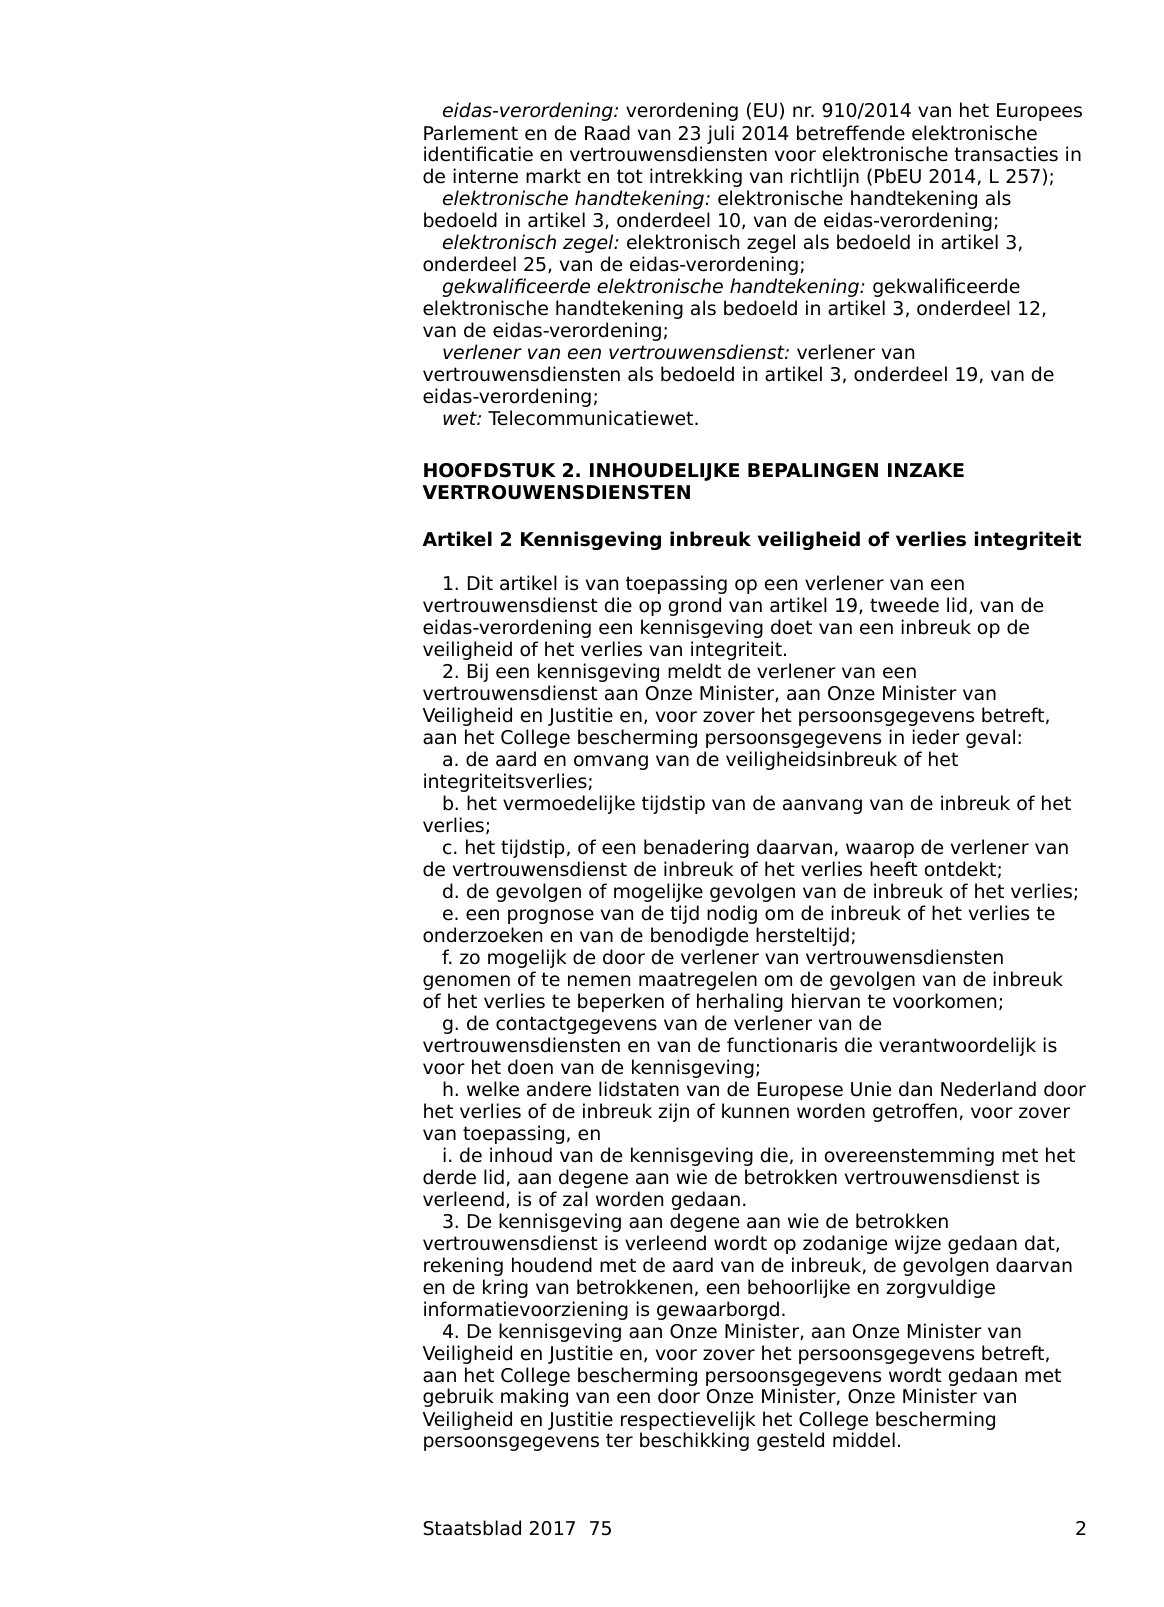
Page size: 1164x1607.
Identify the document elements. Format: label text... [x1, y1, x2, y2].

text 4. De kennisgeving aan Onze Minister, aan Onze Minister van Veiligheid en Justitie en, voor zover het persoonsgegevens betreft, aan het College bescherming persoonsgegevens wordt gedaan met gebruik making van een door Onze Minister, Onze Minister van Veiligheid en Justitie respectievelijk het College bescherming persoonsgegevens ter beschikking gesteld middel. [422, 1321, 1087, 1452]
text elektronisch zegel: elektronisch zegel als bedoeld in artikel 3, onderdeel 25, van de eidas-verordening; [422, 232, 1087, 276]
text elektronische handtekening: elektronische handtekening als bedoeld in artikel 3, onderdeel 10, van de eidas-verordening; [422, 188, 1087, 232]
text d. de gevolgen of mogelijke gevolgen van de inbreuk of het verlies; [422, 881, 1087, 903]
text c. het tijdstip, of een benadering daarvan, waarop de verlener van de vertrouwensdienst de inbreuk of het verlies heeft ontdekt; [422, 837, 1087, 881]
text verlener van een vertrouwensdienst: verlener van vertrouwensdiensten als bedoeld in artikel 3, onderdeel 19, van de eidas-verordening; [422, 342, 1087, 408]
text g. de contactgegevens van de verlener van de vertrouwensdiensten en van de functionaris die verantwoordelijk is voor het doen van de kennisgeving; [422, 1013, 1087, 1079]
text 2. Bij een kennisgeving meldt de verlener van een vertrouwensdienst aan Onze Minister, aan Onze Minister van Veiligheid en Justitie en, voor zover het persoonsgegevens betreft, aan het College bescherming persoonsgegevens in ieder geval: [422, 661, 1087, 749]
text f. zo mogelijk de door de verlener van vertrouwensdiensten genomen of te nemen maatregelen om de gevolgen van de inbreuk of het verlies te beperken of herhaling hiervan te voorkomen; [422, 947, 1087, 1013]
text e. een prognose van de tijd nodig om de inbreuk of het verlies te onderzoeken en van de benodigde hersteltijd; [422, 903, 1087, 947]
text 3. De kennisgeving aan degene aan wie de betrokken vertrouwensdienst is verleend wordt op zodanige wijze gedaan dat, rekening houdend met de aard van de inbreuk, de gevolgen daarvan en de kring van betrokkenen, een behoorlijke en zorgvuldige informatievoorziening is gewaarborgd. [422, 1211, 1087, 1321]
text i. de inhoud van de kennisgeving die, in overeenstemming met het derde lid, aan degene aan wie de betrokken vertrouwensdienst is verleend, is of zal worden gedaan. [422, 1145, 1087, 1211]
text a. de aard en omvang van de veiligheidsinbreuk of het integriteitsverlies; [422, 749, 1087, 793]
text eidas-verordening: verordening (EU) nr. 910/2014 van het Europees Parlement en de Raad van 23 juli 2014 betreffende elektronische identificatie en vertrouwensdiensten voor elektronische transacties in de interne markt en tot intrekking van richtlijn (PbEU 2014, L 257); [422, 100, 1087, 188]
text 1. Dit artikel is van toepassing op een verlener van een vertrouwensdienst die op grond van artikel 19, tweede lid, van de eidas-verordening een kennisgeving doet van een inbreuk op de veiligheid of het verlies van integriteit. [422, 573, 1087, 661]
text b. het vermoedelijke tijdstip van de aanvang van de inbreuk of het verlies; [422, 793, 1087, 837]
text h. welke andere lidstaten van de Europese Unie dan Nederland door het verlies of de inbreuk zijn of kunnen worden getroffen, voor zover van toepassing, en [422, 1079, 1087, 1145]
text wet: Telecommunicatiewet. [422, 408, 1087, 430]
subtitle HOOFDSTUK 2. INHOUDELIJKE BEPALINGEN INZAKE VERTROUWENSDIENSTEN [422, 460, 1087, 504]
subtitle Artikel 2 Kennisgeving inbreuk veiligheid of verlies integriteit [422, 529, 1087, 551]
text gekwalificeerde elektronische handtekening: gekwalificeerde elektronische handtekening als bedoeld in artikel 3, onderdeel 12, van de eidas-verordening; [422, 276, 1087, 342]
